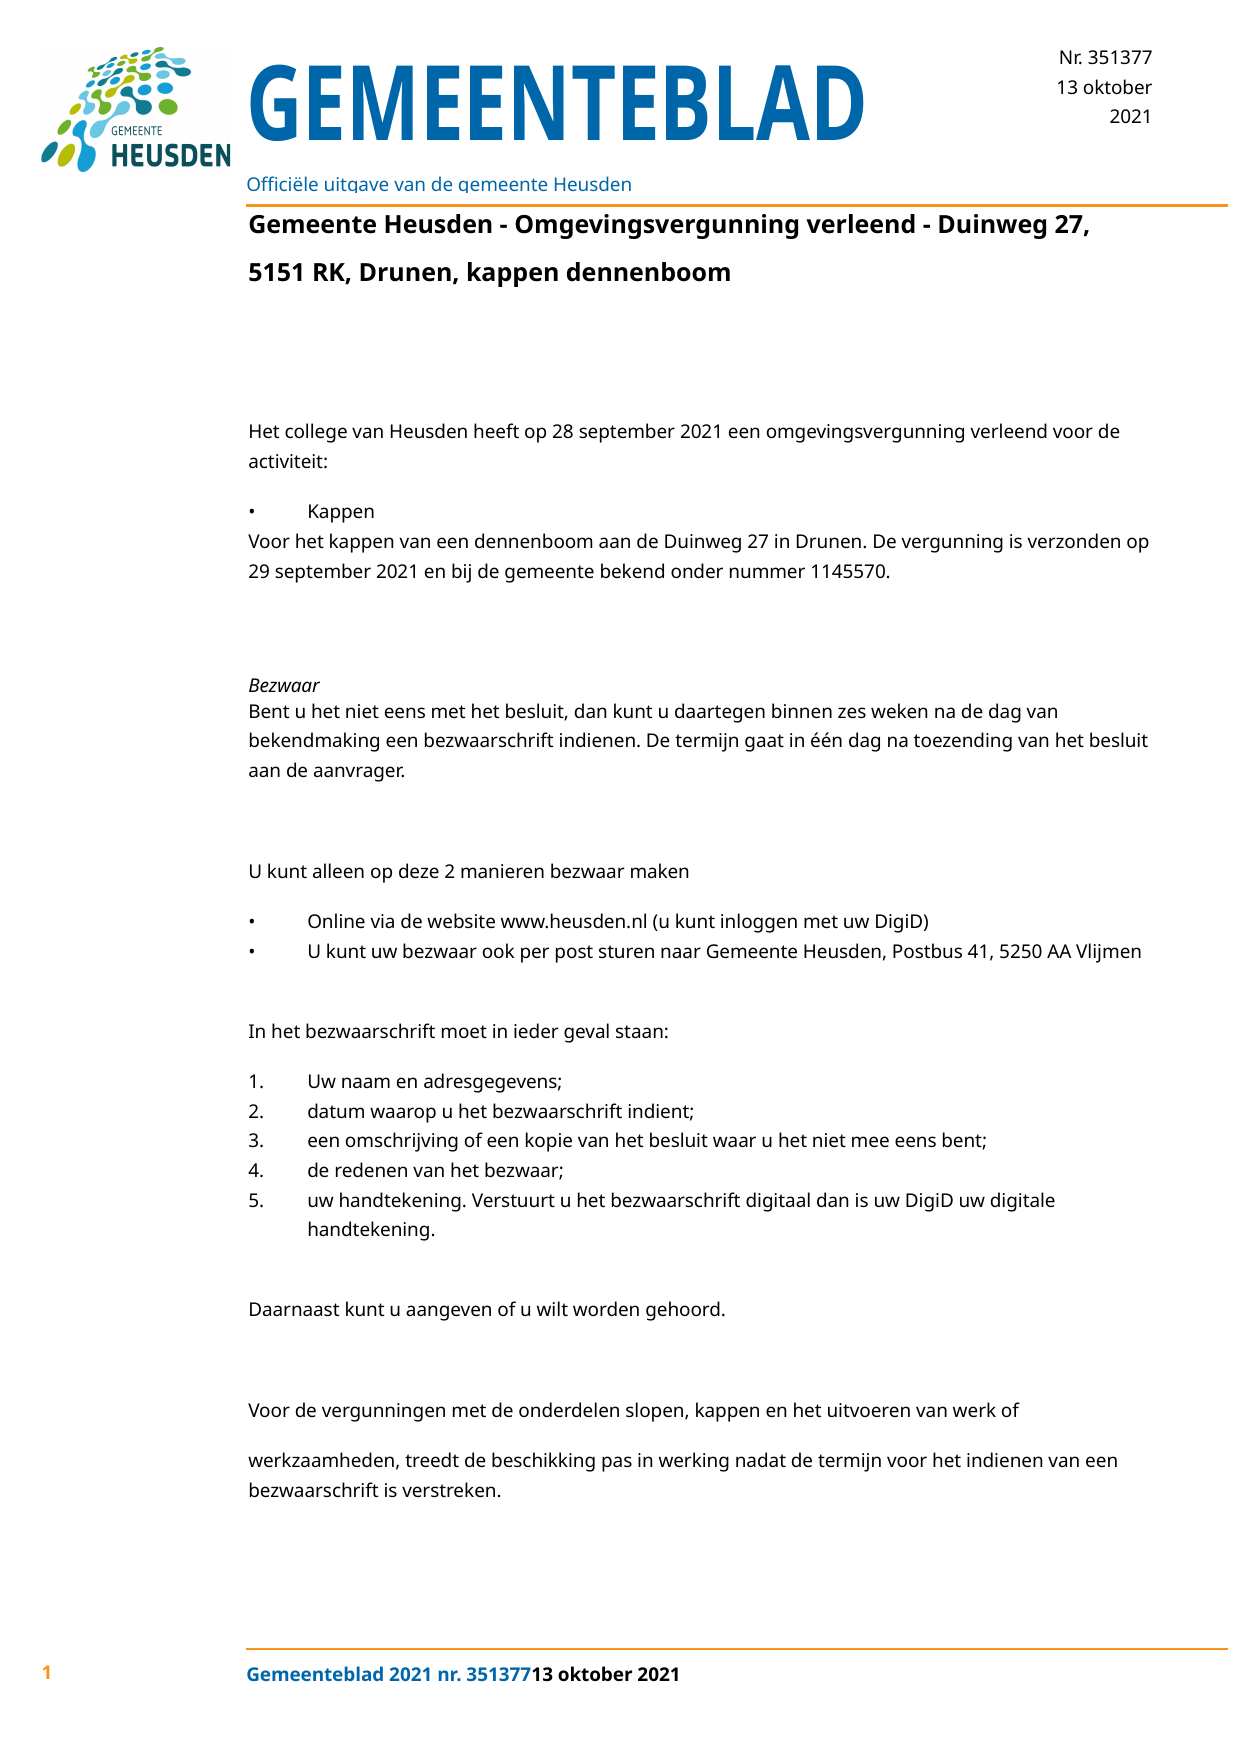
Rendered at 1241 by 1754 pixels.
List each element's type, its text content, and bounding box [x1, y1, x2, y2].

list een omschrijving of een kopie van het besluit waar u het niet mee eens bent; [248, 1128, 1152, 1153]
picture [41, 47, 231, 172]
text Het college van Heusden heeft op 28 september 2021 een omgevingsvergunning verleend voor de activiteit: [248, 419, 1152, 474]
text Voor de vergunningen met de onderdelen slopen, kappen en het uitvoeren van werk of [248, 1397, 1152, 1423]
list Kappen [248, 499, 1152, 524]
text Bent u het niet eens met het besluit, dan kunt u daartegen binnen zes weken na de dag van bekendmaking een bezwaarschrift indienen. De termijn gaat in één dag na toezending van het besluit aan de aanvrager. [248, 698, 1152, 783]
list Online via de website www.heusden.nl (u kunt inloggen met uw DigiD) [248, 908, 1152, 934]
list uw handtekening. Verstuurt u het bezwaarschrift digitaal dan is uw DigiD uw digitale handtekening. [248, 1187, 1152, 1242]
text Gemeente Heusden - Omgevingsvergunning verleend - Duinweg 27, 5151 RK, Drunen, kappen dennenboom [248, 207, 1152, 288]
text werkzaamheden, treedt de beschikking pas in werking nadat de termijn voor het indienen van een bezwaarschrift is verstreken. [248, 1448, 1152, 1503]
text Daarnaast kunt u aangeven of u wilt worden gehoord. [248, 1296, 1152, 1322]
list U kunt uw bezwaar ook per post sturen naar Gemeente Heusden, Postbus 41, 5250 AA Vlijmen [248, 938, 1152, 964]
text U kunt alleen op deze 2 manieren bezwaar maken [248, 858, 1152, 884]
text Bezwaar [248, 672, 1152, 698]
text In het bezwaarschrift moet in ieder geval staan: [248, 1018, 1152, 1044]
text Voor het kappen van een dennenboom aan de Duinweg 27 in Drunen. De vergunning is verzonden op 29 september 2021 en bij de gemeente bekend onder nummer 1145570. [248, 528, 1152, 584]
list datum waarop u het bezwaarschrift indient; [248, 1098, 1152, 1124]
list Uw naam en adresgegevens; [248, 1068, 1152, 1094]
list de redenen van het bezwaar; [248, 1157, 1152, 1183]
